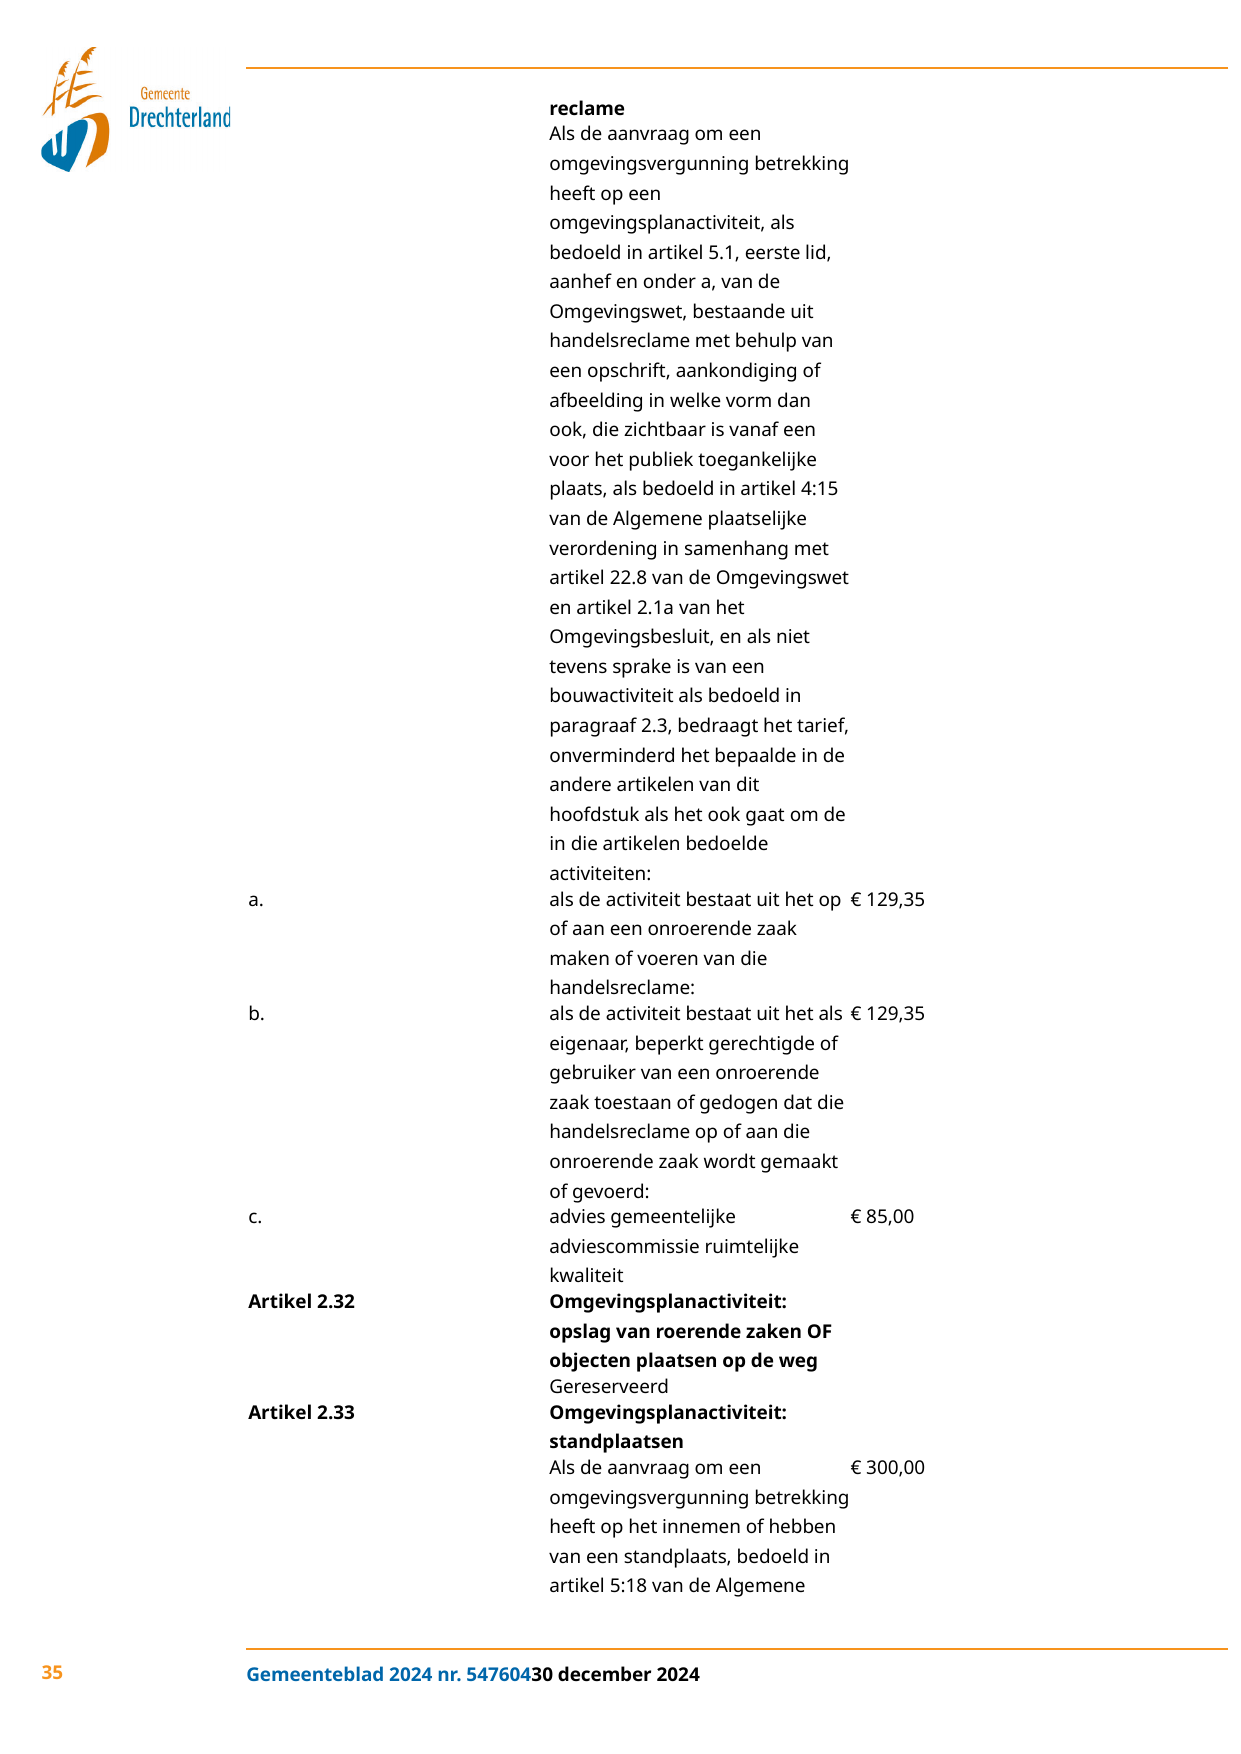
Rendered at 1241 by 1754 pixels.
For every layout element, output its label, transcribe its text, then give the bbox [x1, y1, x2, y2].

table_cell Als de aanvraag om een omgevingsvergunning betrekking heeft op het innemen of hebben van een standplaats, bedoeld in artikel 5:18 van de Algemene [549, 1454, 850, 1598]
table_cell [248, 1373, 549, 1399]
table_cell [248, 1454, 549, 1598]
table_cell reclame [549, 95, 850, 121]
table_cell € 129,35 [850, 1000, 1152, 1203]
table_cell € 129,35 [850, 886, 1152, 1000]
table_cell Als de aanvraag om een omgevingsvergunning betrekking heeft op een omgevingsplanactiviteit, als bedoeld in artikel 5.1, eerste lid, aanhef en onder a, van de Omgevingswet, bestaande uit handelsreclame met behulp van een opschrift, aankondiging of afbeelding in welke vorm dan ook, die zichtbaar is vanaf een voor het publiek toegankelijke plaats, als bedoeld in artikel 4:15 van de Algemene plaatselijke verordening in samenhang met artikel 22.8 van de Omgevingswet en artikel 2.1a van het Omgevingsbesluit, en als niet tevens sprake is van een bouwactiviteit als bedoeld in paragraaf 2.3, bedraagt het tarief, onverminderd het bepaalde in de andere artikelen van dit hoofdstuk als het ook gaat om de in die artikelen bedoelde activiteiten: [549, 121, 850, 886]
table_cell [850, 1289, 1152, 1373]
table_cell [850, 1373, 1152, 1399]
table_cell [248, 95, 549, 121]
table_cell Omgevingsplanactiviteit: opslag van roerende zaken OF objecten plaatsen op de weg [549, 1289, 850, 1373]
table_cell Omgevingsplanactiviteit: standplaatsen [549, 1399, 850, 1454]
table_cell a. [248, 886, 549, 1000]
table_cell Artikel 2.32 [248, 1289, 549, 1373]
table_cell Artikel 2.33 [248, 1399, 549, 1454]
table_cell [850, 95, 1152, 121]
table_cell [248, 121, 549, 886]
table_cell € 85,00 [850, 1204, 1152, 1288]
table_cell c. [248, 1204, 549, 1288]
table_cell als de activiteit bestaat uit het op of aan een onroerende zaak maken of voeren van die handelsreclame: [549, 886, 850, 1000]
picture [41, 158, 64, 172]
table_cell b. [248, 1000, 549, 1203]
table_cell als de activiteit bestaat uit het als eigenaar, beperkt gerechtigde of gebruiker van een onroerende zaak toestaan of gedogen dat die handelsreclame op of aan die onroerende zaak wordt gemaakt of gevoerd: [549, 1000, 850, 1203]
picture [41, 47, 231, 172]
table_cell advies gemeentelijke adviescommissie ruimtelijke kwaliteit [549, 1204, 850, 1288]
picture [226, 115, 231, 124]
table_cell Gereserveerd [549, 1373, 850, 1399]
table_cell € 300,00 [850, 1454, 1152, 1598]
table_cell [850, 1399, 1152, 1454]
table_cell [850, 121, 1152, 886]
